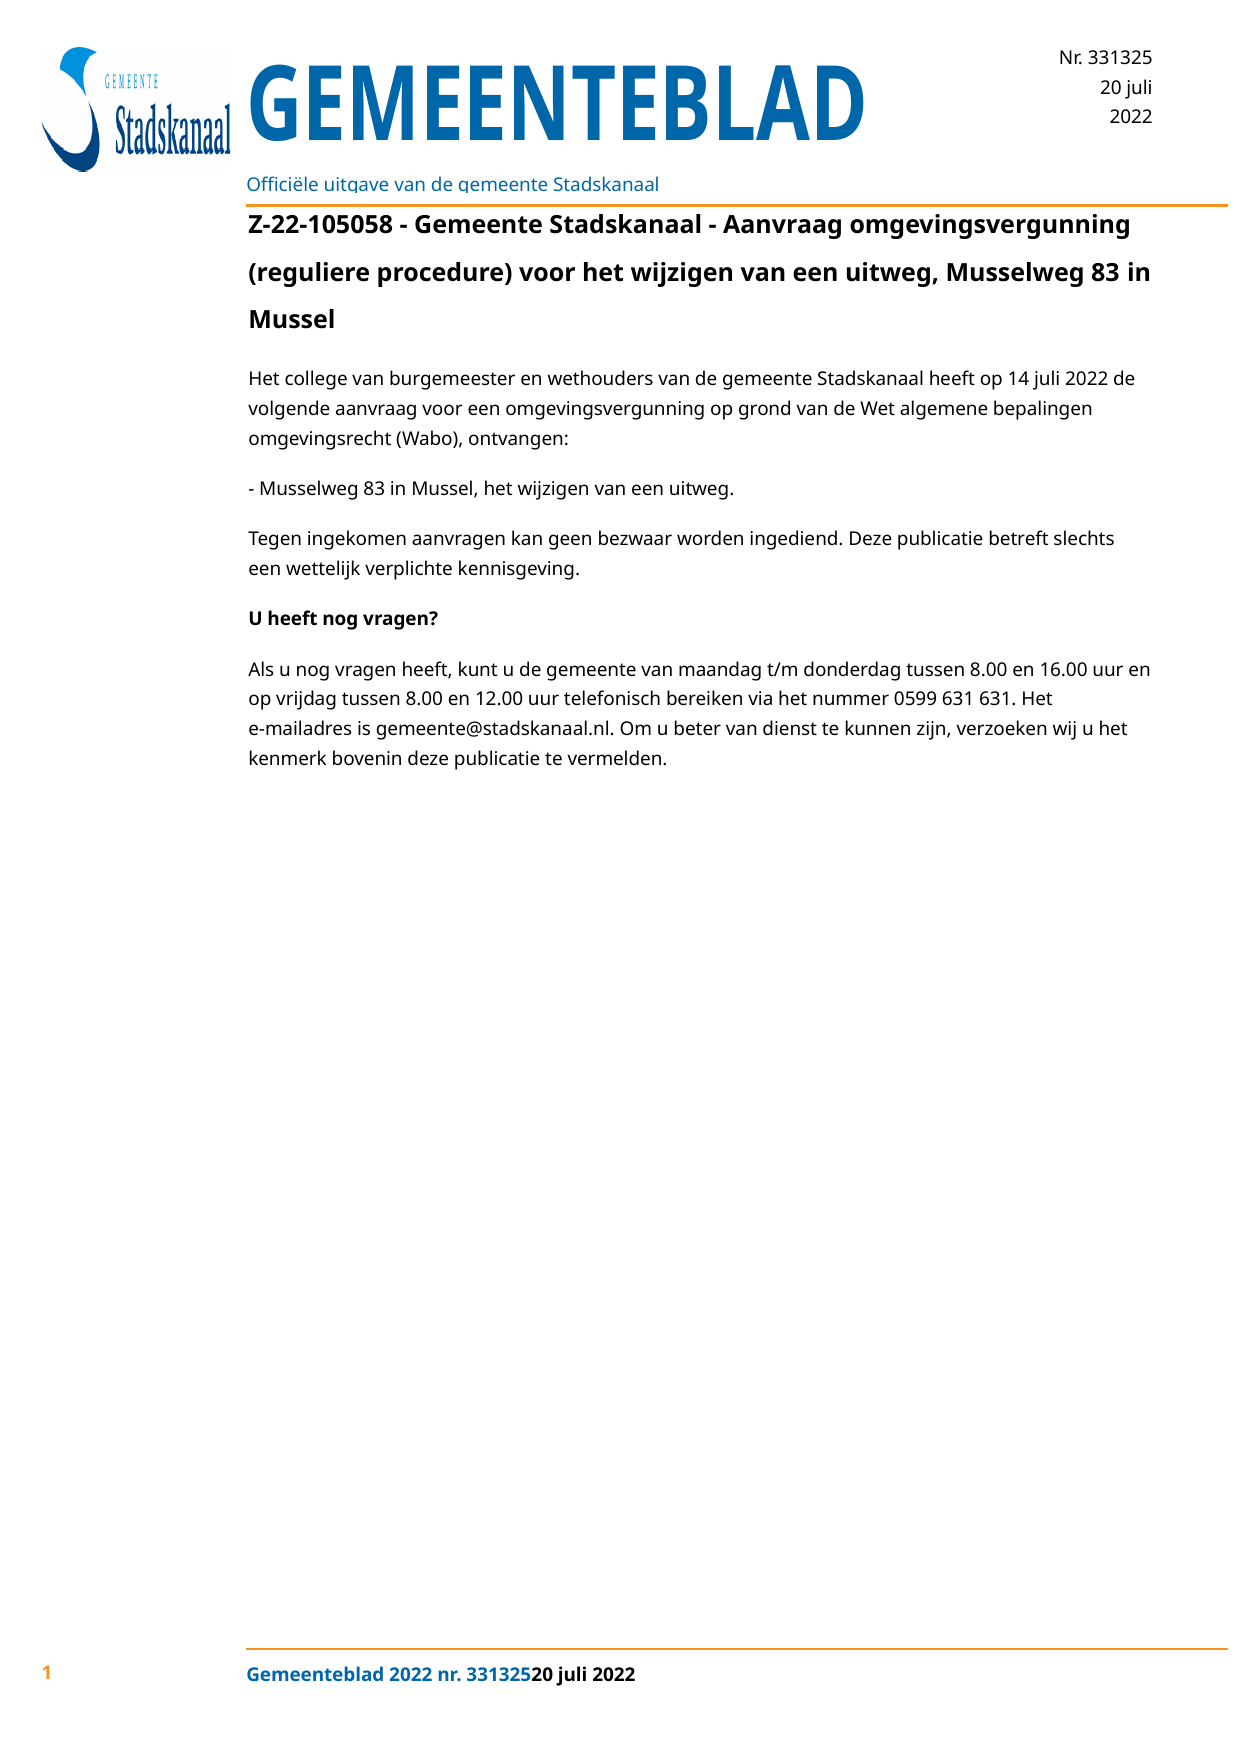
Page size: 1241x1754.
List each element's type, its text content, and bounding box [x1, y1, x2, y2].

text Tegen ingekomen aanvragen kan geen bezwaar worden ingediend. Deze publicatie betreft slechts een wettelijk verplichte kennisgeving. [248, 526, 1152, 581]
text Z-22-105058 - Gemeente Stadskanaal - Aanvraag omgevingsvergunning (reguliere procedure) voor het wijzigen van een uitweg, Musselweg 83 in Mussel [248, 207, 1152, 336]
text - Musselweg 83 in Mussel, het wijzigen van een uitweg. [248, 475, 1152, 501]
text U heeft nog vragen? [248, 606, 1152, 631]
text Het college van burgemeester en wethouders van de gemeente Stadskanaal heeft op 14 juli 2022 de volgende aanvraag voor een omgevingsvergunning op grond van de Wet algemene bepalingen omgevingsrecht (Wabo), ontvangen: [248, 366, 1152, 450]
picture [41, 47, 231, 172]
text Als u nog vragen heeft, kunt u de gemeente van maandag t/m donderdag tussen 8.00 en 16.00 uur en op vrijdag tussen 8.00 en 12.00 uur telefonisch bereiken via het nummer 0599 631 631. Het e‑mailadres is gemeente@stadskanaal.nl. Om u beter van dienst te kunnen zijn, verzoeken wij u het kenmerk bovenin deze publicatie te vermelden. [248, 656, 1152, 770]
